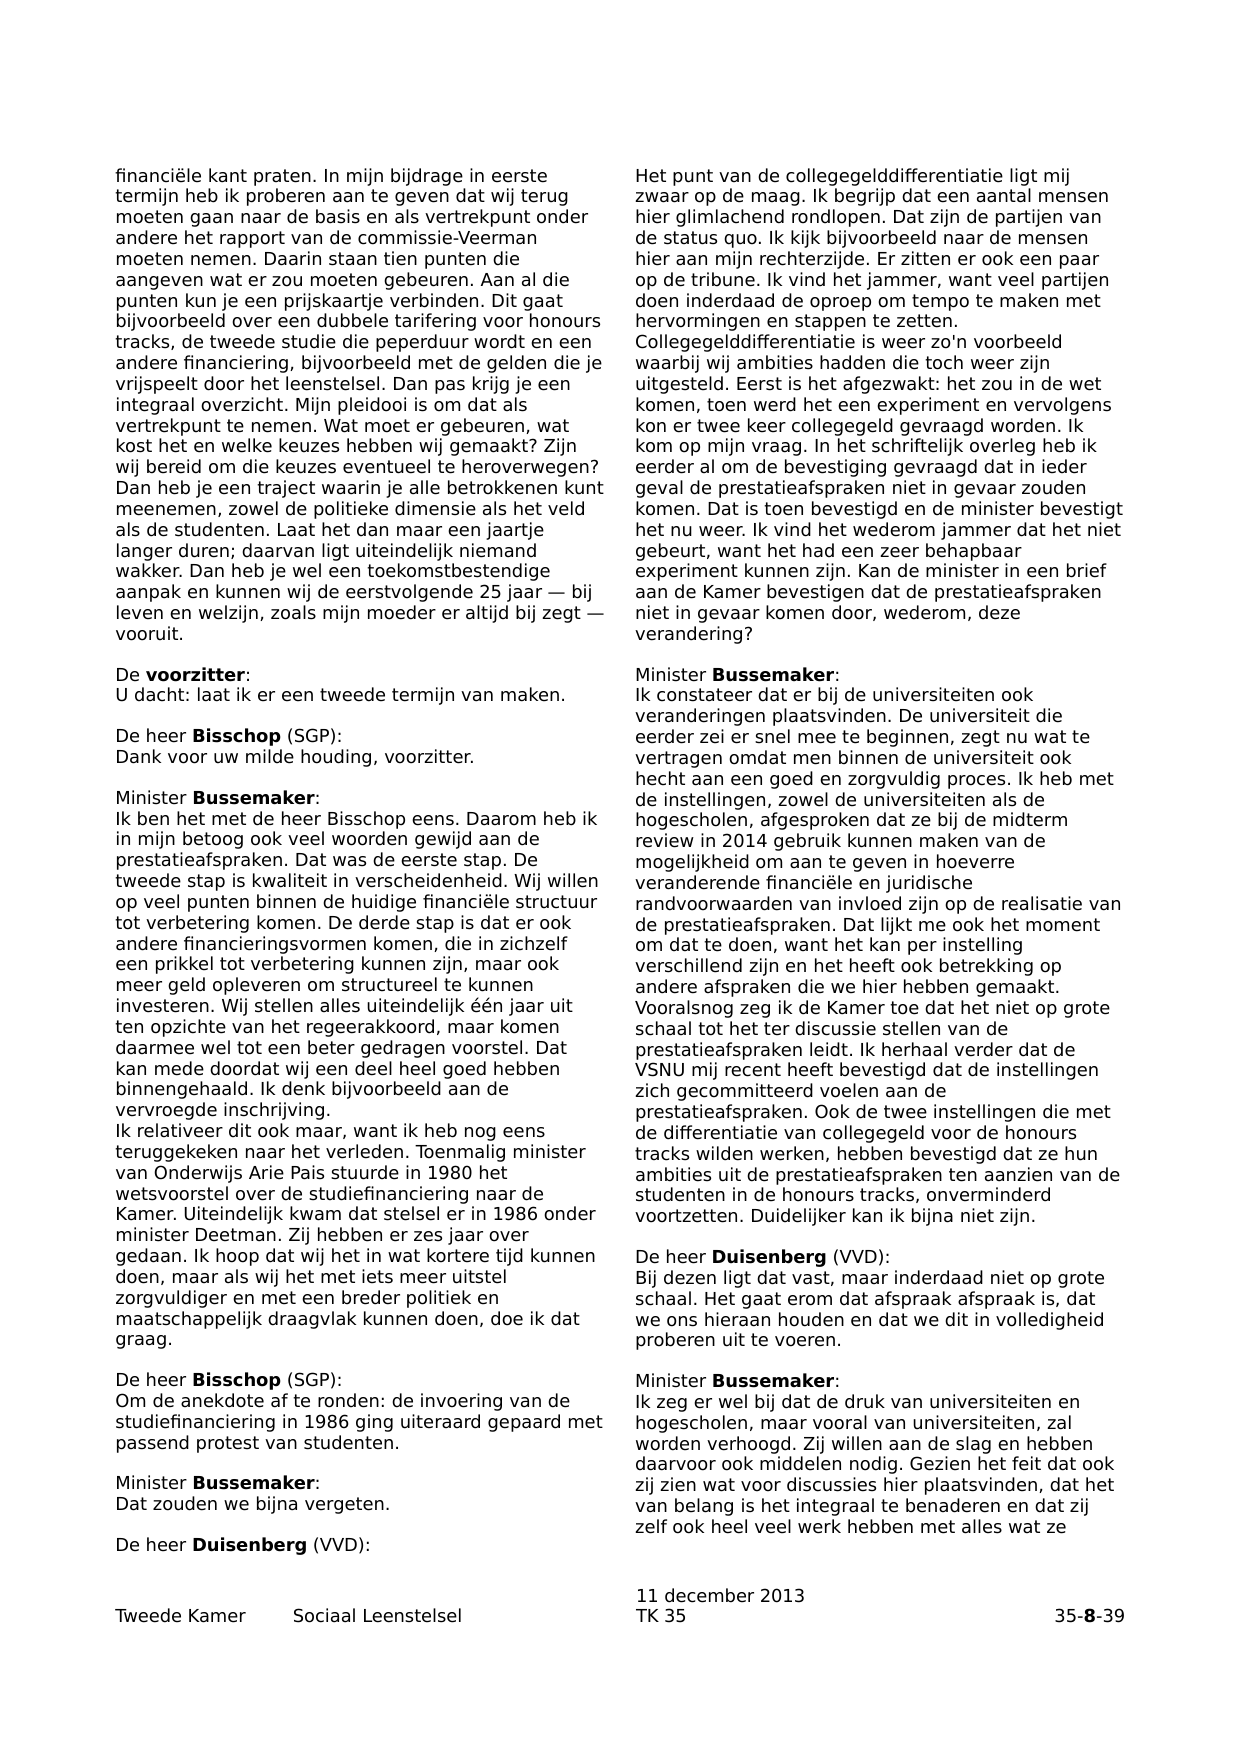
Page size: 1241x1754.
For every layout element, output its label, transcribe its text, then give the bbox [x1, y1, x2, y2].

text Om de anekdote af te ronden: de invoering van de studiefinanciering in 1986 ging uiteraard gepaard met passend protest van studenten. [115, 1391, 605, 1453]
text De heer Bisschop (SGP): [115, 1370, 605, 1391]
text financiële kant praten. In mijn bijdrage in eerste termijn heb ik proberen aan te geven dat wij terug moeten gaan naar de basis en als vertrekpunt onder andere het rapport van de commissie-Veerman moeten nemen. Daarin staan tien punten die aangeven wat er zou moeten gebeuren. Aan al die punten kun je een prijskaartje verbinden. Dit gaat bijvoorbeeld over een dubbele tarifering voor honours tracks, de tweede studie die peperduur wordt en een andere financiering, bijvoorbeeld met de gelden die je vrijspeelt door het leenstelsel. Dan pas krijg je een integraal overzicht. Mijn pleidooi is om dat als vertrekpunt te nemen. Wat moet er gebeuren, wat kost het en welke keuzes hebben wij gemaakt? Zijn wij bereid om die keuzes eventueel te heroverwegen? Dan heb je een traject waarin je alle betrokkenen kunt meenemen, zowel de politieke dimensie als het veld als de studenten. Laat het dan maar een jaartje langer duren; daarvan ligt uiteindelijk niemand wakker. Dan heb je wel een toekomstbestendige aanpak en kunnen wij de eerstvolgende 25 jaar — bij leven en welzijn, zoals mijn moeder er altijd bij zegt — vooruit. [115, 165, 605, 644]
text Ik constateer dat er bij de universiteiten ook veranderingen plaatsvinden. De universiteit die eerder zei er snel mee te beginnen, zegt nu wat te vertragen omdat men binnen de universiteit ook hecht aan een goed en zorgvuldig proces. Ik heb met de instellingen, zowel de universiteiten als de hogescholen, afgesproken dat ze bij de midterm review in 2014 gebruik kunnen maken van de mogelijkheid om aan te geven in hoeverre veranderende financiële en juridische randvoorwaarden van invloed zijn op de realisatie van de prestatieafspraken. Dat lijkt me ook het moment om dat te doen, want het kan per instelling verschillend zijn en het heeft ook betrekking op andere afspraken die we hier hebben gemaakt. Vooralsnog zeg ik de Kamer toe dat het niet op grote schaal tot het ter discussie stellen van de prestatieafspraken leidt. Ik herhaal verder dat de VSNU mij recent heeft bevestigd dat de instellingen zich gecommitteerd voelen aan de prestatieafspraken. Ook de twee instellingen die met de differentiatie van collegegeld voor de honours tracks wilden werken, hebben bevestigd dat ze hun ambities uit de prestatieafspraken ten aanzien van de studenten in de honours tracks, onverminderd voortzetten. Duidelijker kan ik bijna niet zijn. [635, 685, 1125, 1227]
text Het punt van de collegegelddifferentiatie ligt mij zwaar op de maag. Ik begrijp dat een aantal mensen hier glimlachend rondlopen. Dat zijn de partijen van de status quo. Ik kijk bijvoorbeeld naar de mensen hier aan mijn rechterzijde. Er zitten er ook een paar op de tribune. Ik vind het jammer, want veel partijen doen inderdaad de oproep om tempo te maken met hervormingen en stappen te zetten. Collegegelddifferentiatie is weer zo'n voorbeeld waarbij wij ambities hadden die toch weer zijn uitgesteld. Eerst is het afgezwakt: het zou in de wet komen, toen werd het een experiment en vervolgens kon er twee keer collegegeld gevraagd worden. Ik kom op mijn vraag. In het schriftelijk overleg heb ik eerder al om de bevestiging gevraagd dat in ieder geval de prestatieafspraken niet in gevaar zouden komen. Dat is toen bevestigd en de minister bevestigt het nu weer. Ik vind het wederom jammer dat het niet gebeurt, want het had een zeer behapbaar experiment kunnen zijn. Kan de minister in een brief aan de Kamer bevestigen dat de prestatieafspraken niet in gevaar komen door, wederom, deze verandering? [635, 165, 1125, 644]
text Ik zeg er wel bij dat de druk van universiteiten en hogescholen, maar vooral van universiteiten, zal worden verhoogd. Zij willen aan de slag en hebben daarvoor ook middelen nodig. Gezien het feit dat ook zij zien wat voor discussies hier plaatsvinden, dat het van belang is het integraal te benaderen en dat zij zelf ook heel veel werk hebben met alles wat ze [635, 1392, 1125, 1537]
text Dat zouden we bijna vergeten. [115, 1494, 605, 1515]
text Ik relativeer dit ook maar, want ik heb nog eens teruggekeken naar het verleden. Toenmalig minister van Onderwijs Arie Pais stuurde in 1980 het wetsvoorstel over de studiefinanciering naar de Kamer. Uiteindelijk kwam dat stelsel er in 1986 onder minister Deetman. Zij hebben er zes jaar over gedaan. Ik hoop dat wij het in wat kortere tijd kunnen doen, maar als wij het met iets meer uitstel zorgvuldiger en met een breder politiek en maatschappelijk draagvlak kunnen doen, doe ik dat graag. [115, 1121, 605, 1350]
text Minister Bussemaker: [115, 1473, 605, 1494]
text De heer Duisenberg (VVD): [635, 1247, 1125, 1268]
text Ik ben het met de heer Bisschop eens. Daarom heb ik in mijn betoog ook veel woorden gewijd aan de prestatieafspraken. Dat was de eerste stap. De tweede stap is kwaliteit in verscheidenheid. Wij willen op veel punten binnen de huidige financiële structuur tot verbetering komen. De derde stap is dat er ook andere financieringsvormen komen, die in zichzelf een prikkel tot verbetering kunnen zijn, maar ook meer geld opleveren om structureel te kunnen investeren. Wij stellen alles uiteindelijk één jaar uit ten opzichte van het regeerakkoord, maar komen daarmee wel tot een beter gedragen voorstel. Dat kan mede doordat wij een deel heel goed hebben binnengehaald. Ik denk bijvoorbeeld aan de vervroegde inschrijving. [115, 808, 605, 1121]
text U dacht: laat ik er een tweede termijn van maken. [115, 685, 605, 706]
text Minister Bussemaker: [635, 664, 1125, 685]
text Minister Bussemaker: [115, 788, 605, 808]
text Dank voor uw milde houding, voorzitter. [115, 747, 605, 768]
text De heer Bisschop (SGP): [115, 726, 605, 747]
text De heer Duisenberg (VVD): [115, 1535, 605, 1556]
text Bij dezen ligt dat vast, maar inderdaad niet op grote schaal. Het gaat erom dat afspraak afspraak is, dat we ons hieraan houden en dat we dit in volledigheid proberen uit te voeren. [635, 1268, 1125, 1351]
text Minister Bussemaker: [635, 1371, 1125, 1392]
text De voorzitter: [115, 664, 605, 685]
